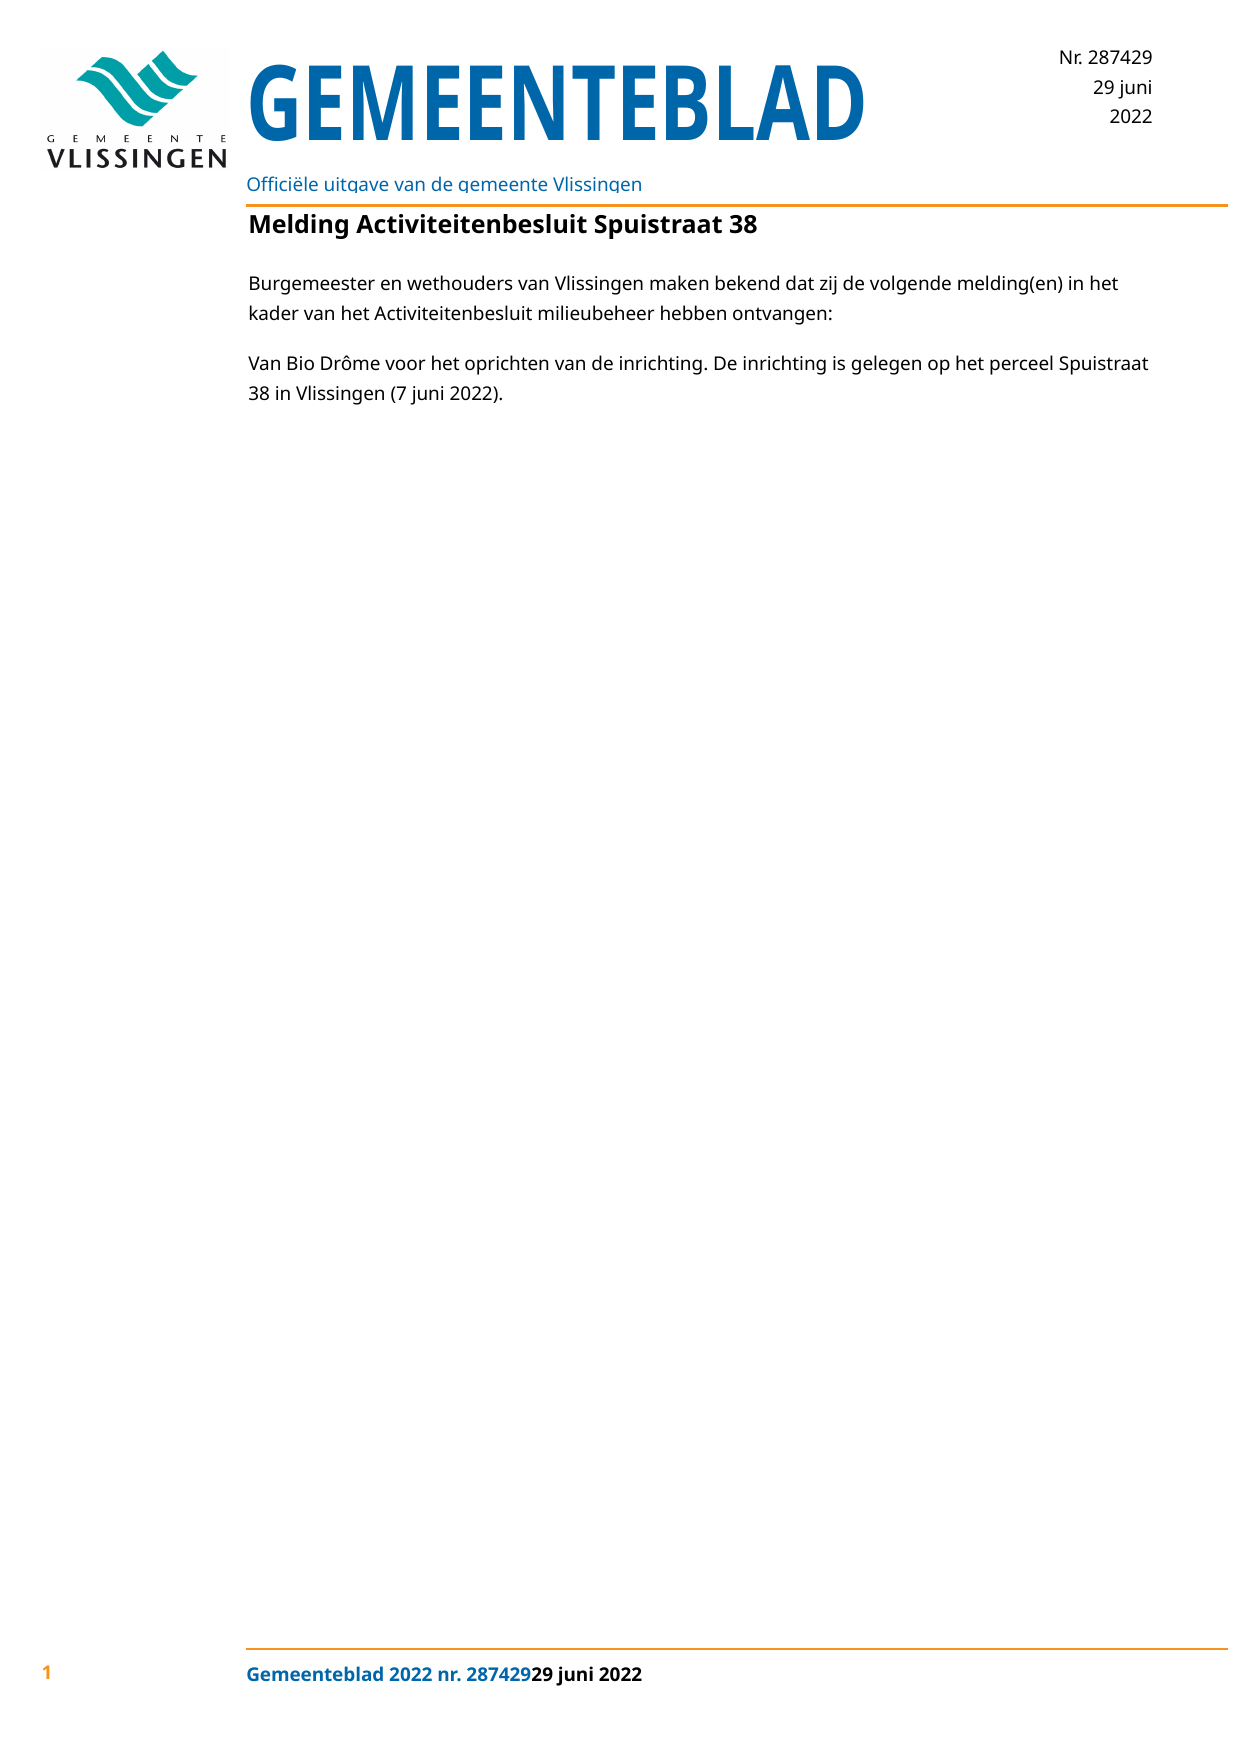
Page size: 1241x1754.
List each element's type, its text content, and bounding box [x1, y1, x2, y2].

text Melding Activiteitenbesluit Spuistraat 38 [248, 207, 1152, 241]
text Burgemeester en wethouders van Vlissingen maken bekend dat zij de volgende melding(en) in het kader van het Activiteitenbesluit milieubeheer hebben ontvangen: [248, 270, 1152, 326]
text Van Bio Drôme voor het oprichten van de inrichting. De inrichting is gelegen op het perceel Spuistraat 38 in Vlissingen (7 juni 2022). [248, 350, 1152, 406]
picture [41, 47, 231, 172]
